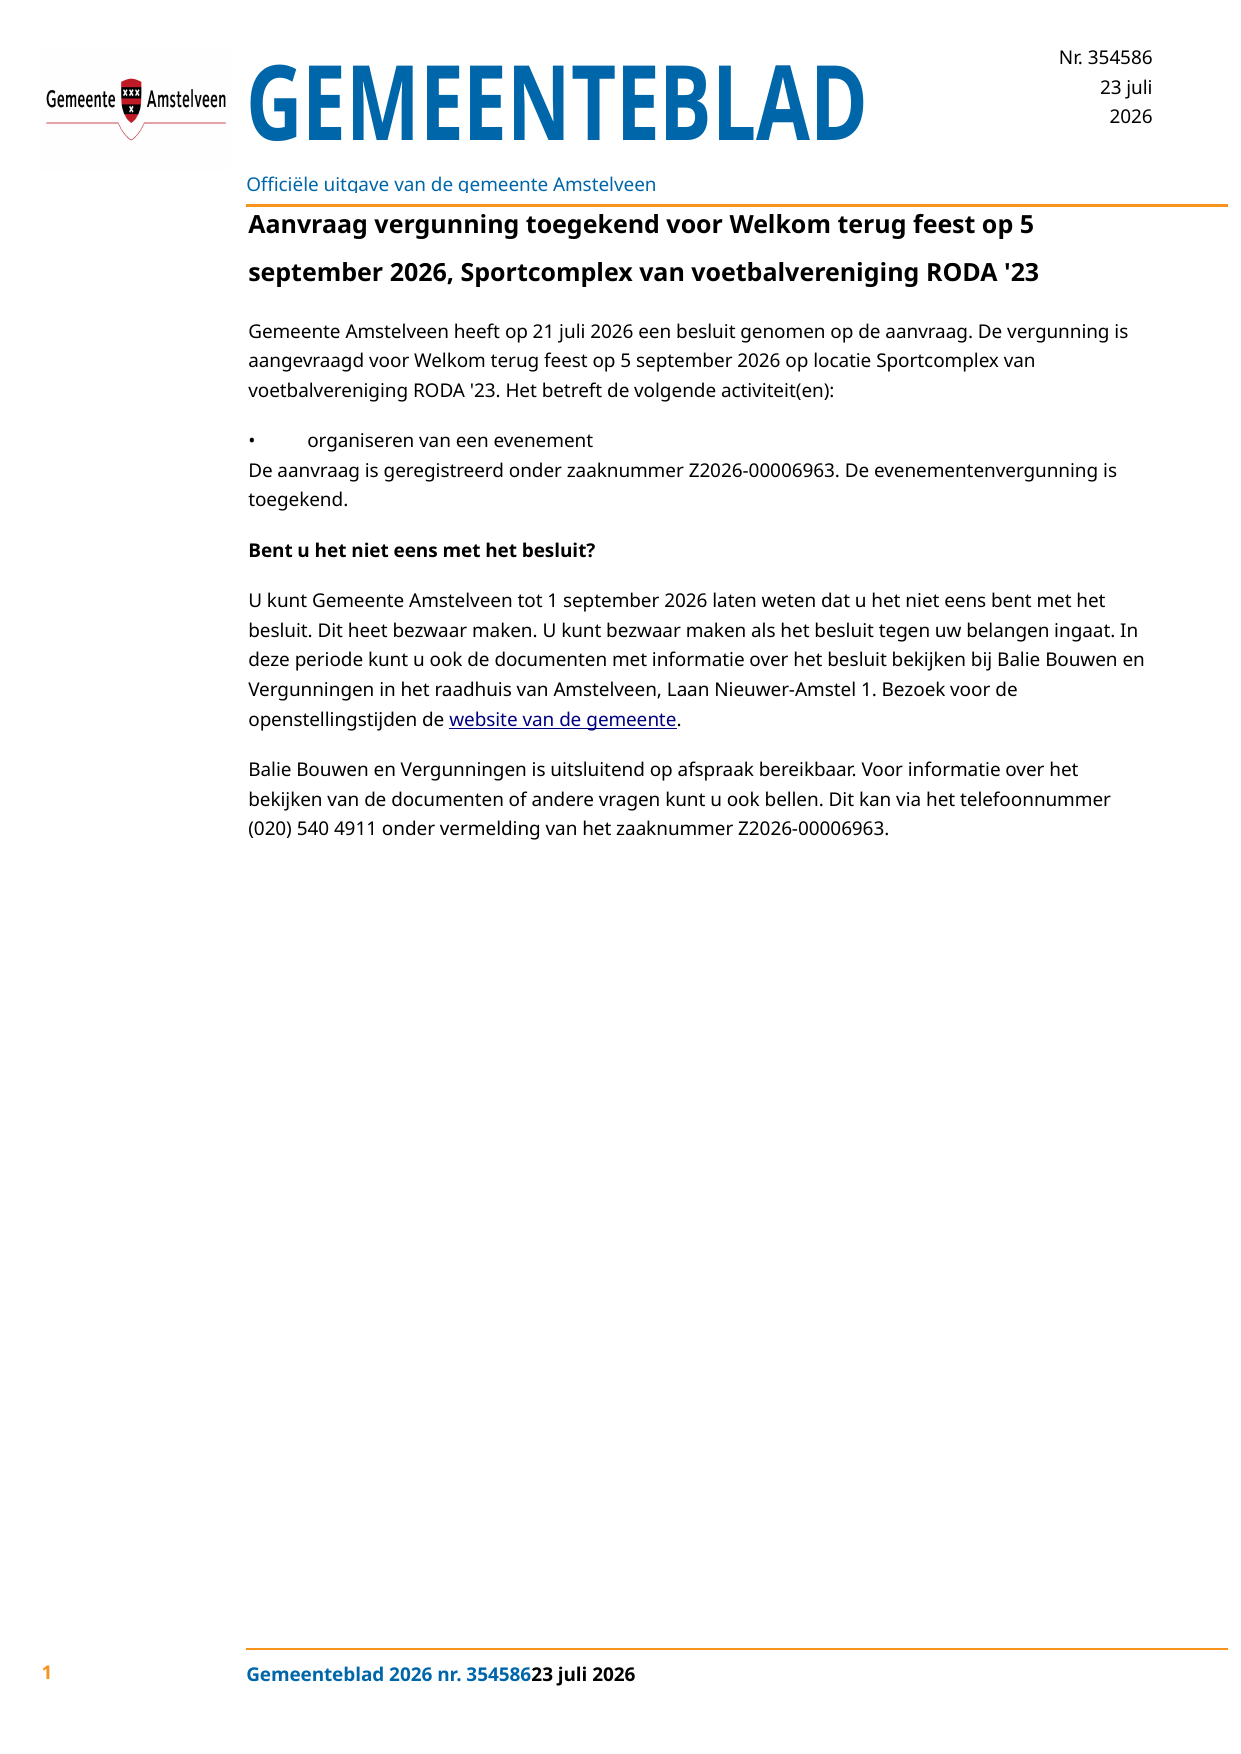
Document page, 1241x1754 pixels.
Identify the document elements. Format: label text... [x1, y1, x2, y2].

text De aanvraag is geregistreerd onder zaaknummer Z2026-00006963. De evenementenvergunning is toegekend. [248, 457, 1152, 512]
text Gemeente Amstelveen heeft op 21 juli 2026 een besluit genomen op de aanvraag. De vergunning is aangevraagd voor Welkom terug feest op 5 september 2026 op locatie Sportcomplex van voetbalvereniging RODA '23. Het betreft de volgende activiteit(en): [248, 318, 1152, 403]
text Bent u het niet eens met het besluit? [248, 537, 1152, 563]
list organiseren van een evenement [248, 427, 1152, 453]
text Aanvraag vergunning toegekend voor Welkom terug feest op 5 september 2026, Sportcomplex van voetbalvereniging RODA '23 [248, 207, 1152, 288]
picture [41, 47, 231, 172]
text U kunt Gemeente Amstelveen tot 1 september 2026 laten weten dat u het niet eens bent met het besluit. Dit heet bezwaar maken. U kunt bezwaar maken als het besluit tegen uw belangen ingaat. In deze periode kunt u ook de documenten met informatie over het besluit bekijken bij Balie Bouwen en Vergunningen in het raadhuis van Amstelveen, Laan Nieuwer-Amstel 1. Bezoek voor de openstellingstijden de website van de gemeente. [248, 587, 1152, 732]
text Balie Bouwen en Vergunningen is uitsluitend op afspraak bereikbaar. Voor informatie over het bekijken van de documenten of andere vragen kunt u ook bellen. Dit kan via het telefoonnummer (020) 540 4911 onder vermelding van het zaaknummer Z2026-00006963. [248, 756, 1152, 841]
